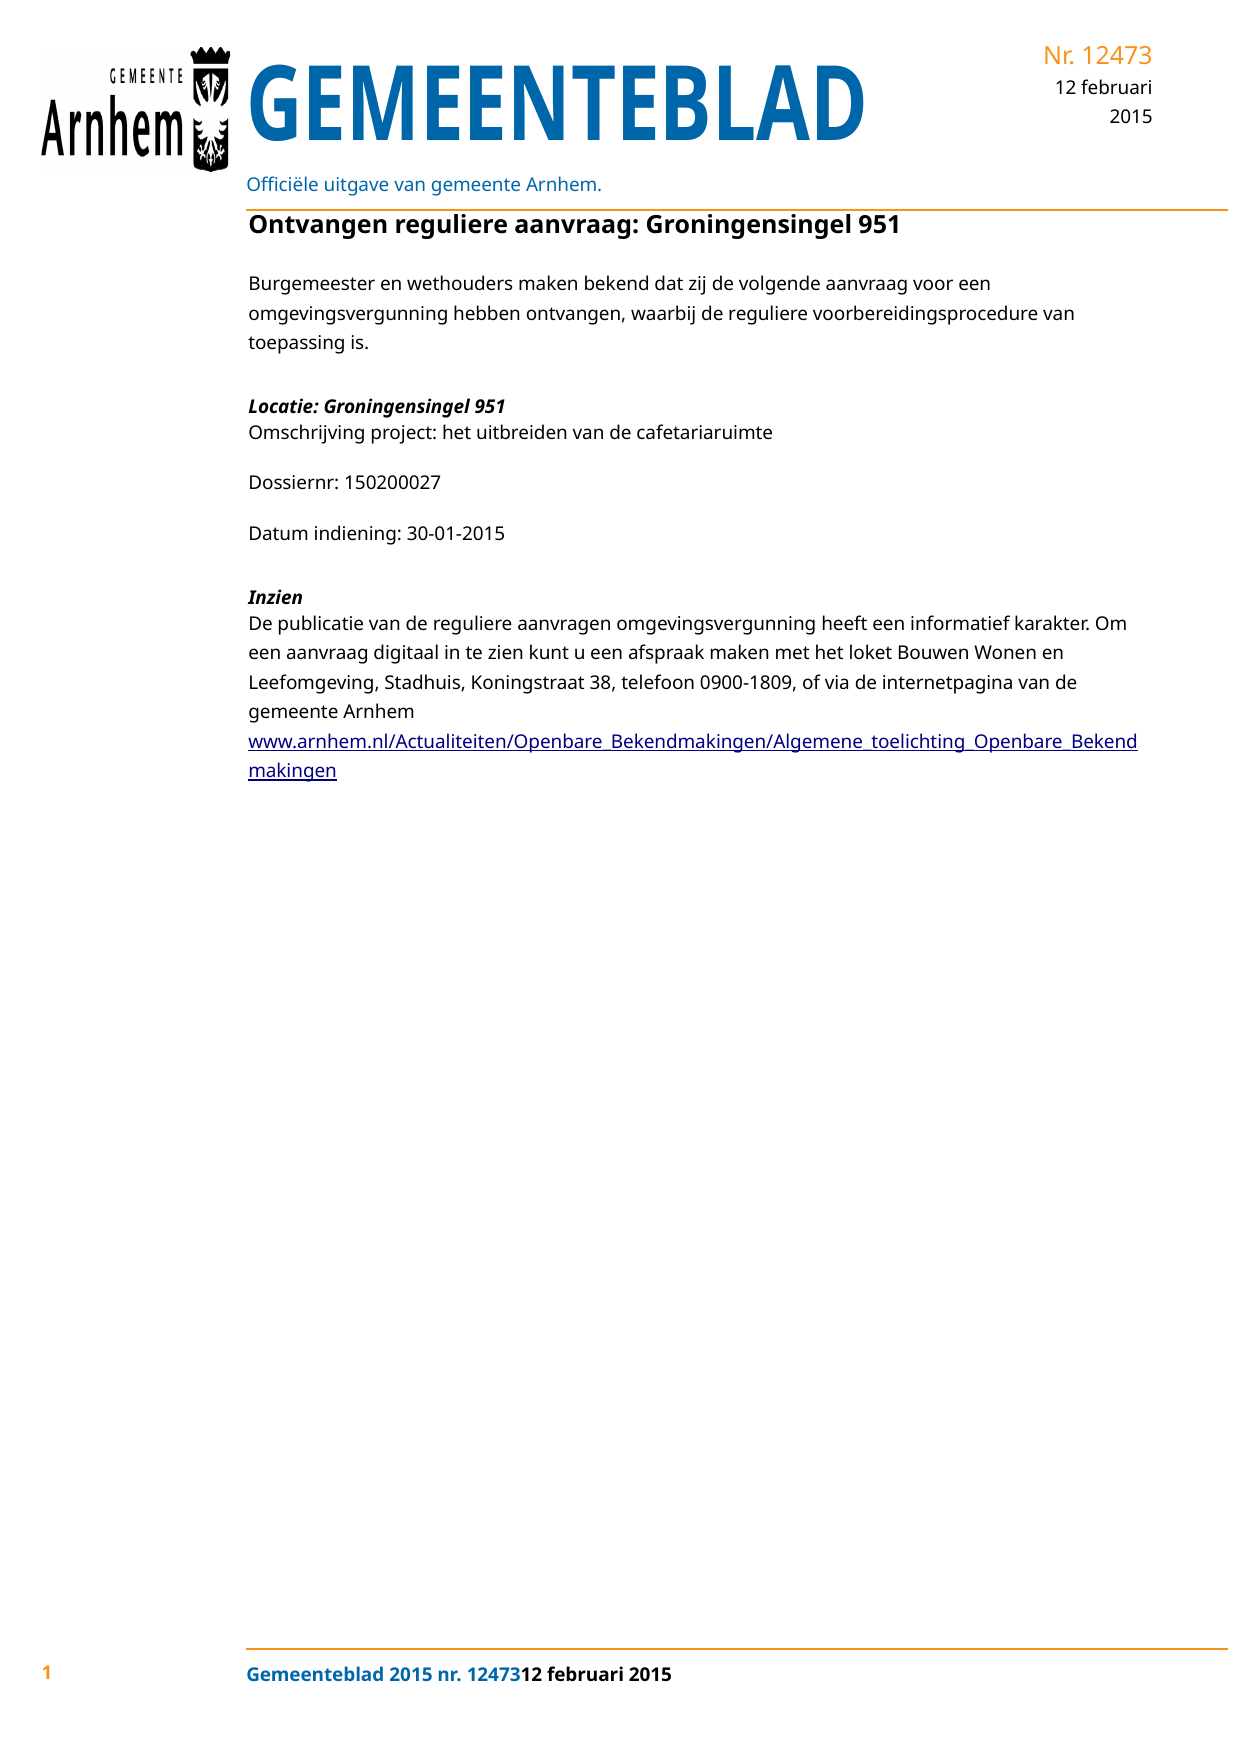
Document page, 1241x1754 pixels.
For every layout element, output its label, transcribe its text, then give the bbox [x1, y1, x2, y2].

text Datum indiening: 30-01-2015 [248, 520, 1152, 546]
text Omschrijving project: het uitbreiden van de cafetariaruimte [248, 419, 1152, 445]
text Ontvangen reguliere aanvraag: Groningensingel 951 [248, 211, 1152, 241]
text De publicatie van de reguliere aanvragen omgevingsvergunning heeft een informatief karakter. Om een aanvraag digitaal in te zien kunt u een afspraak maken met het loket Bouwen Wonen en Leefomgeving, Stadhuis, Koningstraat 38, telefoon 0900-1809, of via de internetpagina van de gemeente Arnhem www.arnhem.nl/Actualiteiten/Openbare_Bekendmakingen/Algemene_toelichting_Openbare_Bekendmakingen [248, 610, 1152, 783]
text Locatie: Groningensingel 951 [248, 393, 1152, 419]
text Burgemeester en wethouders maken bekend dat zij de volgende aanvraag voor een omgevingsvergunning hebben ontvangen, waarbij de reguliere voorbereidingsprocedure van toepassing is. [248, 270, 1152, 355]
text Dossiernr: 150200027 [248, 469, 1152, 495]
picture [41, 47, 231, 172]
text Inzien [248, 584, 1152, 610]
